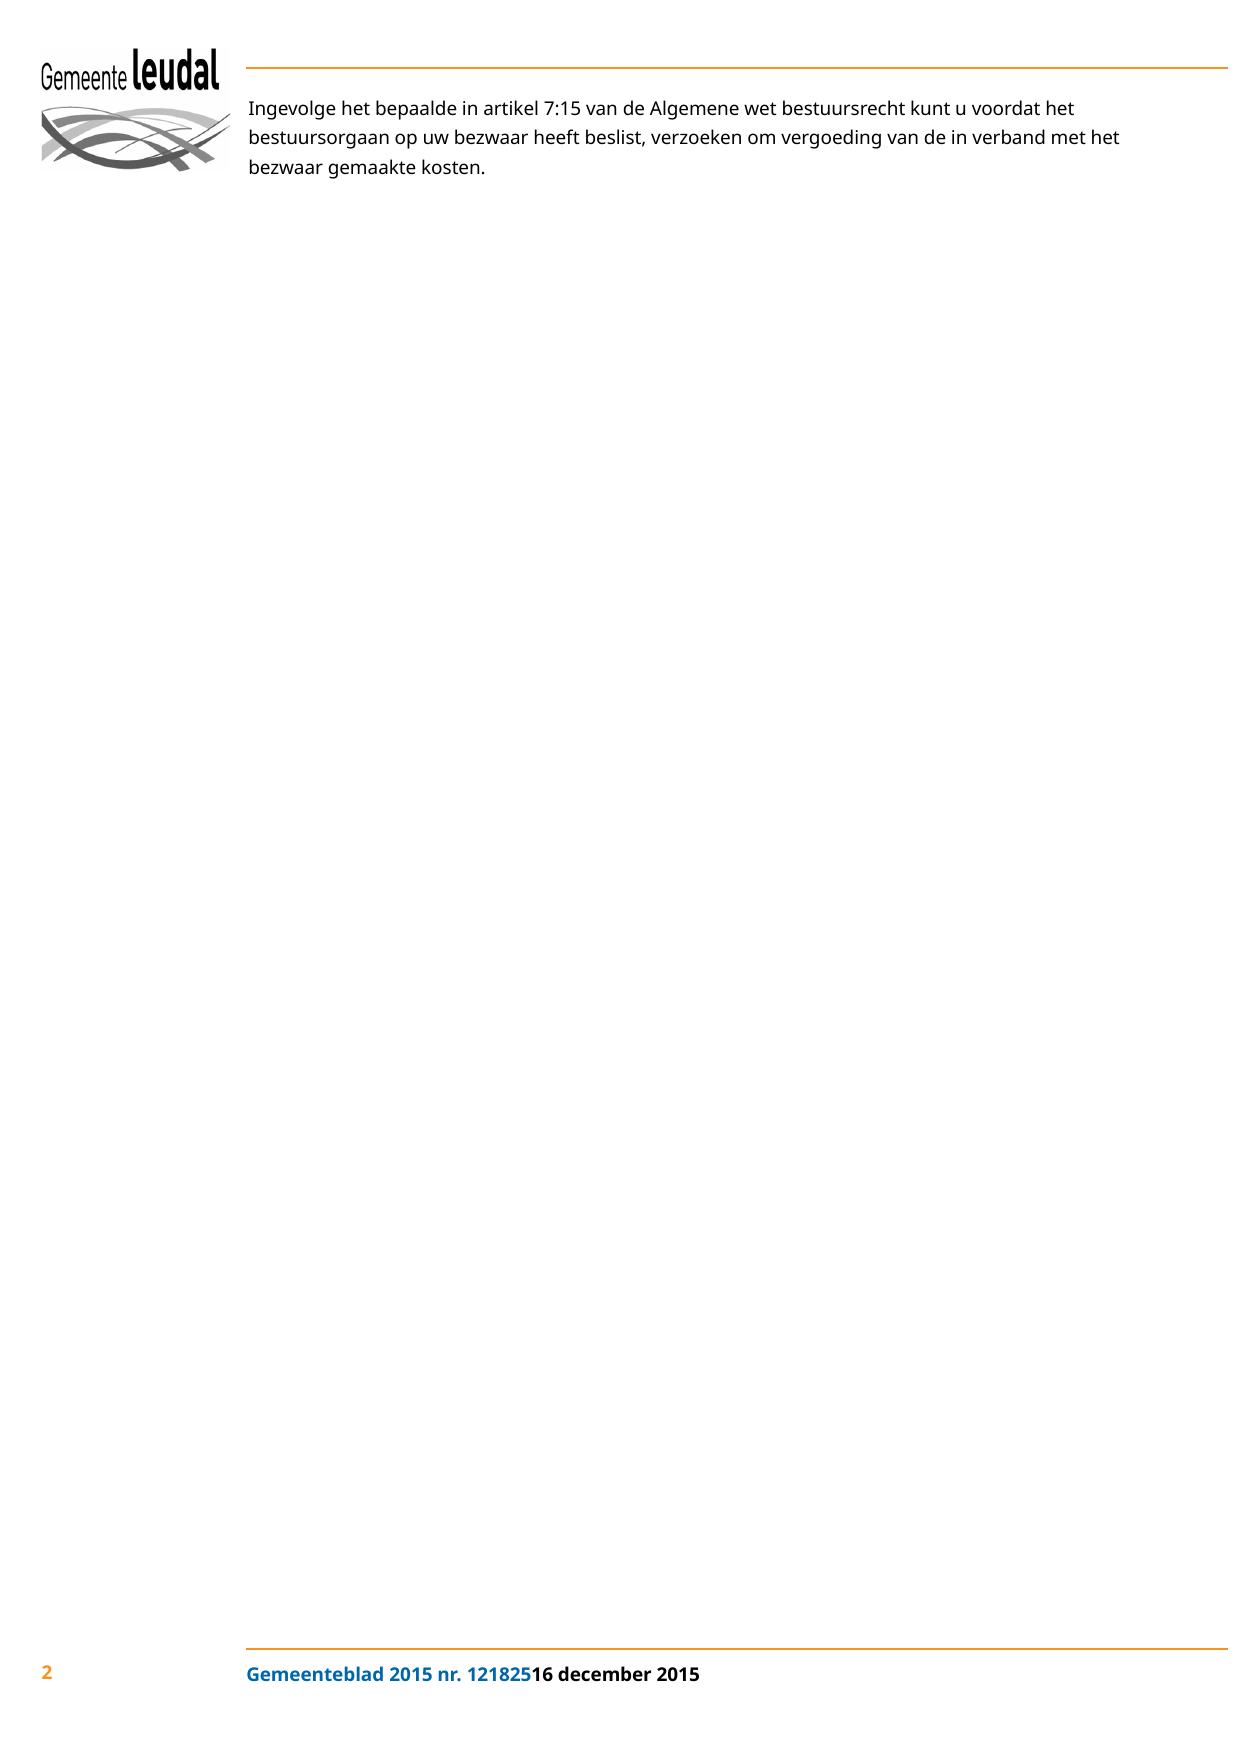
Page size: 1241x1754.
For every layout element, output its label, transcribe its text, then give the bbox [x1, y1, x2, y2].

picture [41, 47, 231, 172]
text Ingevolge het bepaalde in artikel 7:15 van de Algemene wet bestuursrecht kunt u voordat het bestuursorgaan op uw bezwaar heeft beslist, verzoeken om vergoeding van de in verband met het bezwaar gemaakte kosten. [248, 95, 1152, 180]
